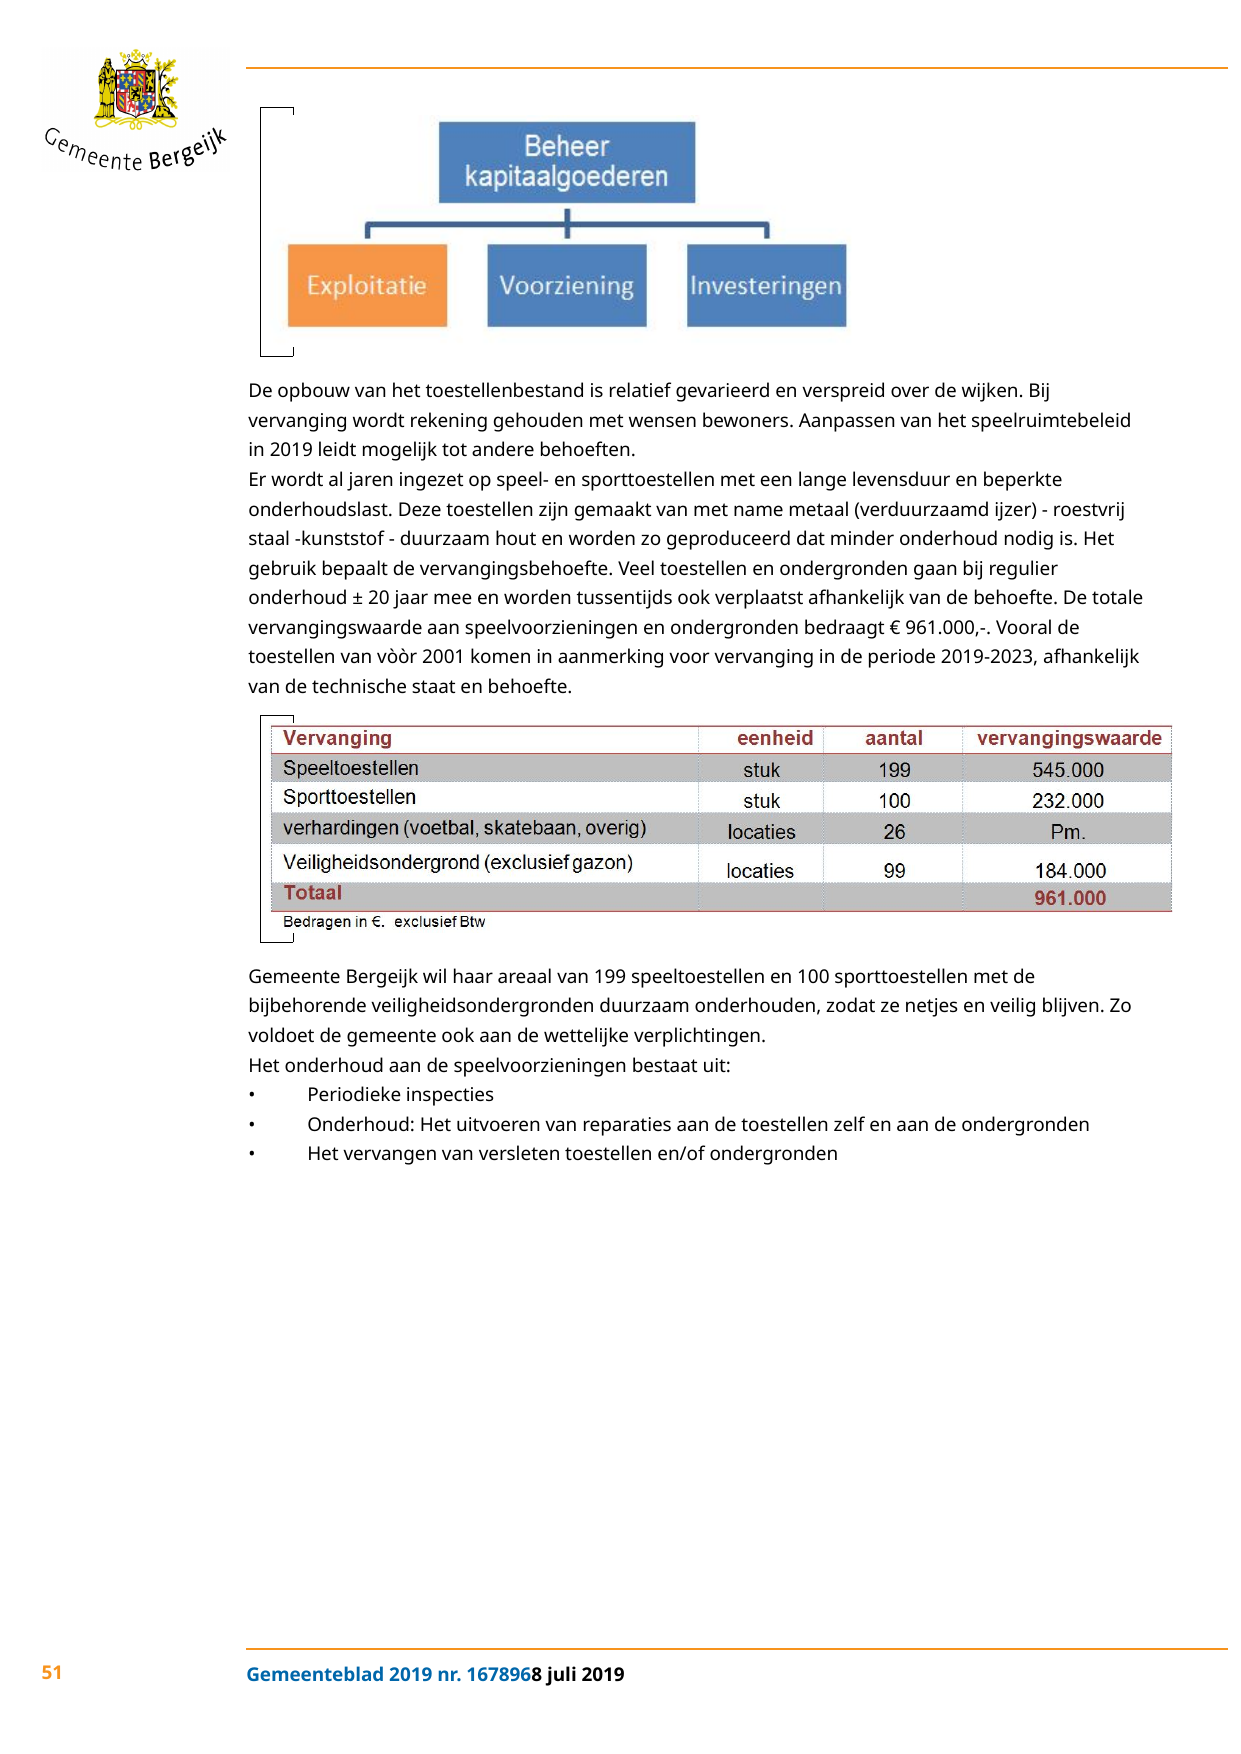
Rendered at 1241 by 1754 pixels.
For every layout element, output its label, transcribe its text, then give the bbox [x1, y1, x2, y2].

list Onderhoud: Het uitvoeren van reparaties aan de toestellen zelf en aan de ondergronden [248, 1111, 1152, 1137]
text Het onderhoud aan de speelvoorzieningen bestaat uit: [248, 1052, 1152, 1077]
picture [268, 115, 860, 347]
list Het vervangen van versleten toestellen en/of ondergronden [248, 1141, 1152, 1166]
text Gemeente Bergeijk wil haar areaal van 199 speeltoestellen en 100 sporttoestellen met de bijbehorende veiligheidsondergronden duurzaam onderhouden, zodat ze netjes en veilig blijven. Zo voldoet de gemeente ook aan de wettelijke verplichtingen. [248, 963, 1152, 1048]
text De opbouw van het toestellenbestand is relatief gevarieerd en verspreid over de wijken. Bij vervanging wordt rekening gehouden met wensen bewoners. Aanpassen van het speelruimtebeleid in 2019 leidt mogelijk tot andere behoeften. [248, 377, 1152, 462]
text Er wordt al jaren ingezet op speel- en sporttoestellen met een lange levensduur en beperkte onderhoudslast. Deze toestellen zijn gemaakt van met name metaal (verduurzaamd ijzer) - roestvrij staal -kunststof - duurzaam hout en worden zo geproduceerd dat minder onderhoud nodig is. Het gebruik bepaalt de vervangingsbehoefte. Veel toestellen en ondergronden gaan bij regulier onderhoud ± 20 jaar mee en worden tussentijds ook verplaatst afhankelijk van de behoefte. De totale vervangingswaarde aan speelvoorzieningen en ondergronden bedraagt € 961.000,-. Vooral de toestellen van vòòr 2001 komen in aanmerking voor vervanging in de periode 2019-2023, afhankelijk van de technische staat en behoefte. [248, 466, 1152, 699]
picture [41, 47, 231, 172]
picture [268, 723, 1173, 933]
list Periodieke inspecties [248, 1081, 1152, 1107]
